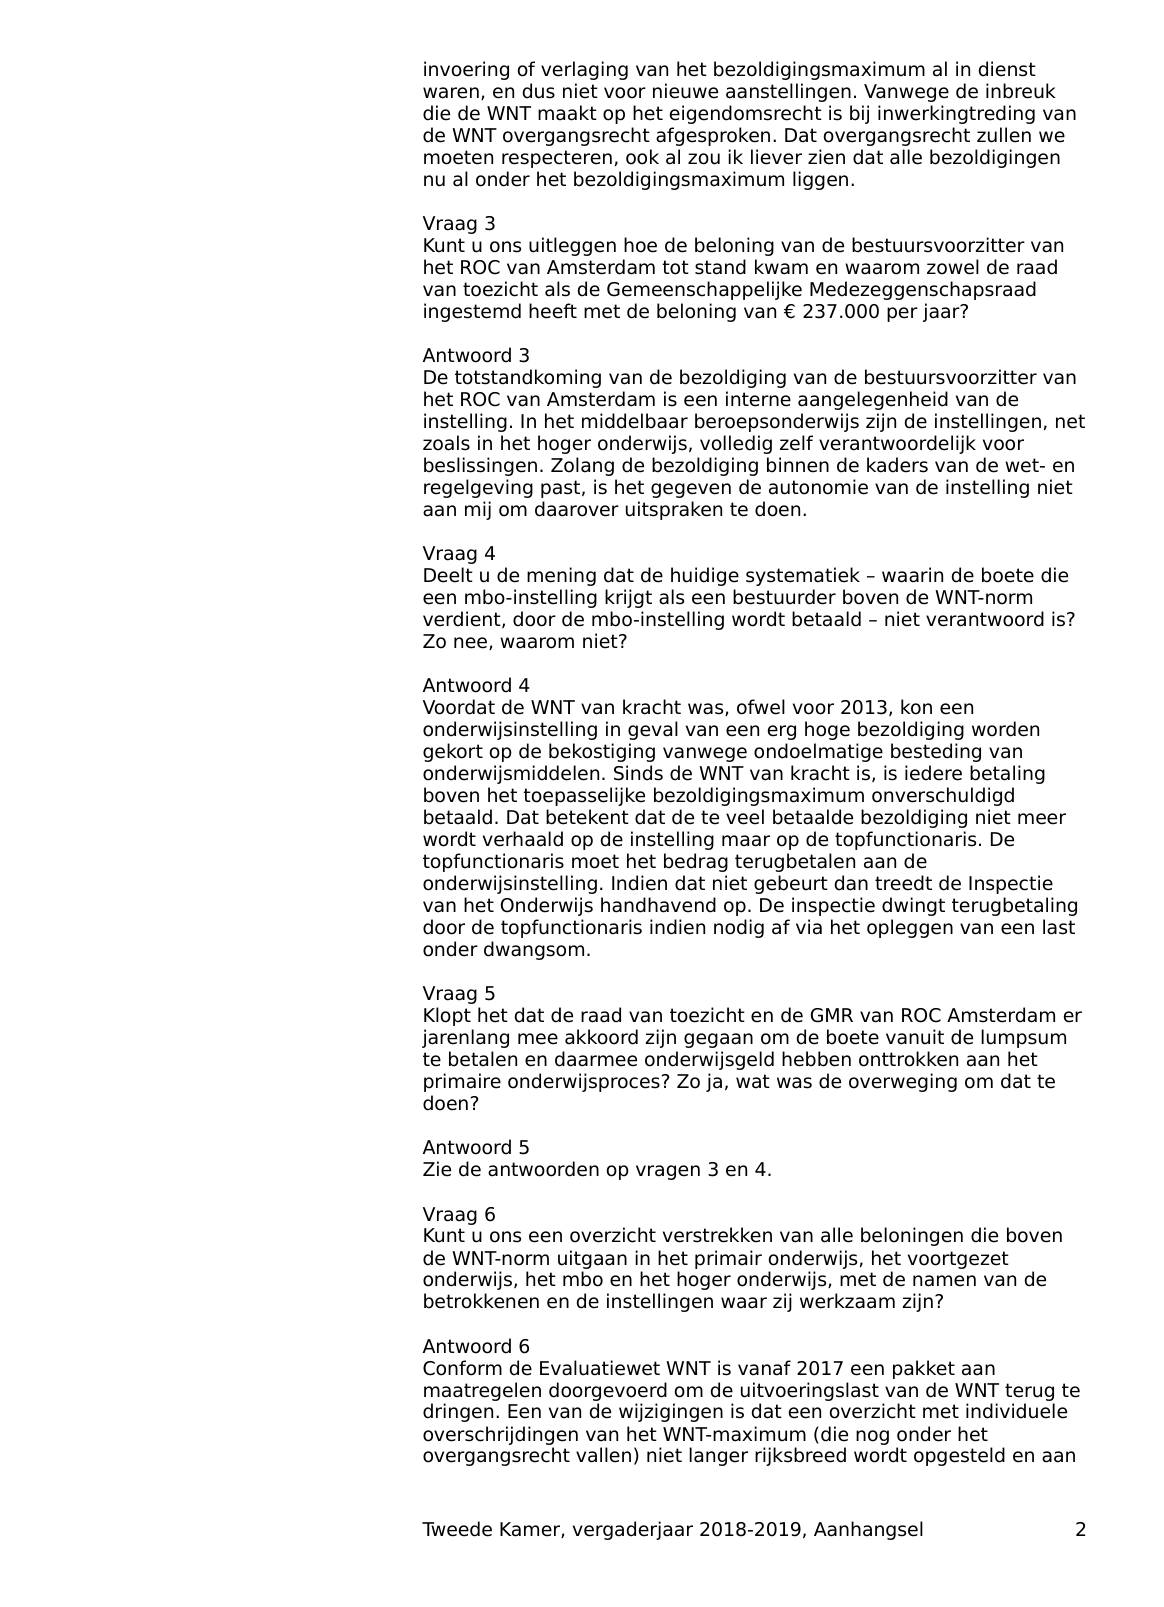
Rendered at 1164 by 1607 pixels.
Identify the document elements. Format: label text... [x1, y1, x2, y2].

text Antwoord 3 [422, 345, 1087, 367]
text Klopt het dat de raad van toezicht en de GMR van ROC Amsterdam er jarenlang mee akkoord zijn gegaan om de boete vanuit de lumpsum te betalen en daarmee onderwijsgeld hebben onttrokken aan het primaire onderwijsproces? Zo ja, wat was de overweging om dat te doen? [422, 1005, 1087, 1115]
text Vraag 4 [422, 543, 1087, 565]
text Vraag 6 [422, 1203, 1087, 1225]
text Deelt u de mening dat de huidige systematiek – waarin de boete die een mbo-instelling krijgt als een bestuurder boven de WNT-norm verdient, door de mbo-instelling wordt betaald – niet verantwoord is? Zo nee, waarom niet? [422, 565, 1087, 653]
text Zie de antwoorden op vragen 3 en 4. [422, 1159, 1087, 1181]
text Vraag 5 [422, 983, 1087, 1005]
text Voordat de WNT van kracht was, ofwel voor 2013, kon een onderwijsinstelling in geval van een erg hoge bezoldiging worden gekort op de bekostiging vanwege ondoelmatige besteding van onderwijsmiddelen. Sinds de WNT van kracht is, is iedere betaling boven het toepasselijke bezoldigingsmaximum onverschuldigd betaald. Dat betekent dat de te veel betaalde bezoldiging niet meer wordt verhaald op de instelling maar op de topfunctionaris. De topfunctionaris moet het bedrag terugbetalen aan de onderwijsinstelling. Indien dat niet gebeurt dan treedt de Inspectie van het Onderwijs handhavend op. De inspectie dwingt terugbetaling door de topfunctionaris indien nodig af via het opleggen van een last onder dwangsom. [422, 697, 1087, 961]
text invoering of verlaging van het bezoldigingsmaximum al in dienst waren, en dus niet voor nieuwe aanstellingen. Vanwege de inbreuk die de WNT maakt op het eigendomsrecht is bij inwerkingtreding van de WNT overgangsrecht afgesproken. Dat overgangsrecht zullen we moeten respecteren, ook al zou ik liever zien dat alle bezoldigingen nu al onder het bezoldigingsmaximum liggen. [422, 59, 1087, 191]
text Conform de Evaluatiewet WNT is vanaf 2017 een pakket aan maatregelen doorgevoerd om de uitvoeringslast van de WNT terug te dringen. Een van de wijzigingen is dat een overzicht met individuele overschrijdingen van het WNT-maximum (die nog onder het overgangsrecht vallen) niet langer rijksbreed wordt opgesteld en aan [422, 1357, 1087, 1467]
text Antwoord 6 [422, 1336, 1087, 1357]
text Kunt u ons een overzicht verstrekken van alle beloningen die boven de WNT-norm uitgaan in het primair onderwijs, het voortgezet onderwijs, het mbo en het hoger onderwijs, met de namen van de betrokkenen en de instellingen waar zij werkzaam zijn? [422, 1225, 1087, 1313]
text Antwoord 5 [422, 1137, 1087, 1159]
text Kunt u ons uitleggen hoe de beloning van de bestuursvoorzitter van het ROC van Amsterdam tot stand kwam en waarom zowel de raad van toezicht als de Gemeenschappelijke Medezeggenschapsraad ingestemd heeft met de beloning van € 237.000 per jaar? [422, 235, 1087, 323]
text Antwoord 4 [422, 675, 1087, 697]
text Vraag 3 [422, 213, 1087, 235]
text De totstandkoming van de bezoldiging van de bestuursvoorzitter van het ROC van Amsterdam is een interne aangelegenheid van de instelling. In het middelbaar beroepsonderwijs zijn de instellingen, net zoals in het hoger onderwijs, volledig zelf verantwoordelijk voor beslissingen. Zolang de bezoldiging binnen de kaders van de wet- en regelgeving past, is het gegeven de autonomie van de instelling niet aan mij om daarover uitspraken te doen. [422, 367, 1087, 521]
